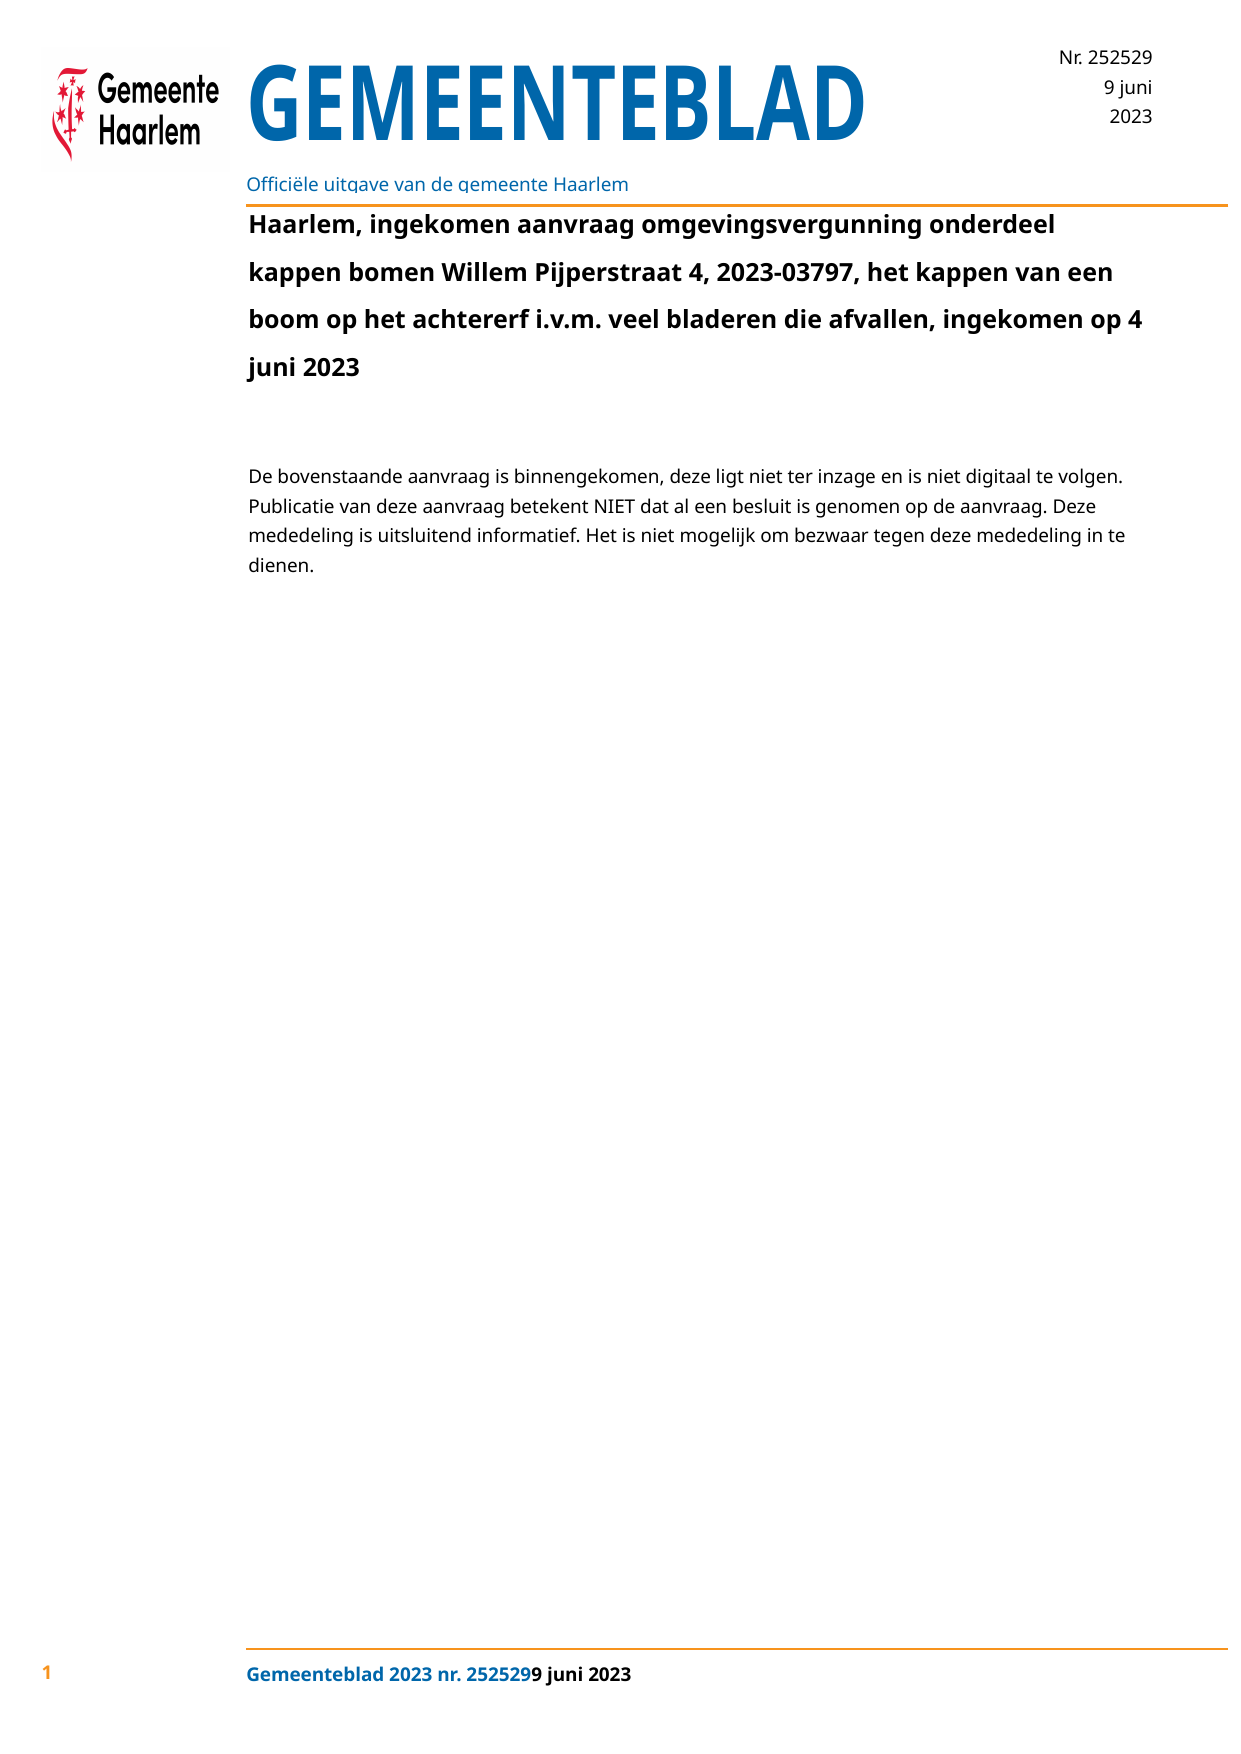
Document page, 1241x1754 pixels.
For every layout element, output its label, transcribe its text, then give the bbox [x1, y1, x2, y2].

text Haarlem, ingekomen aanvraag omgevingsvergunning onderdeel kappen bomen Willem Pijperstraat 4, 2023-03797, het kappen van een boom op het achtererf i.v.m. veel bladeren die afvallen, ingekomen op 4 juni 2023 [248, 207, 1152, 384]
picture [41, 47, 231, 172]
text De bovenstaande aanvraag is binnengekomen, deze ligt niet ter inzage en is niet digitaal te volgen. Publicatie van deze aanvraag betekent NIET dat al een besluit is genomen op de aanvraag. Deze mededeling is uitsluitend informatief. Het is niet mogelijk om bezwaar tegen deze mededeling in te dienen. [248, 463, 1152, 578]
